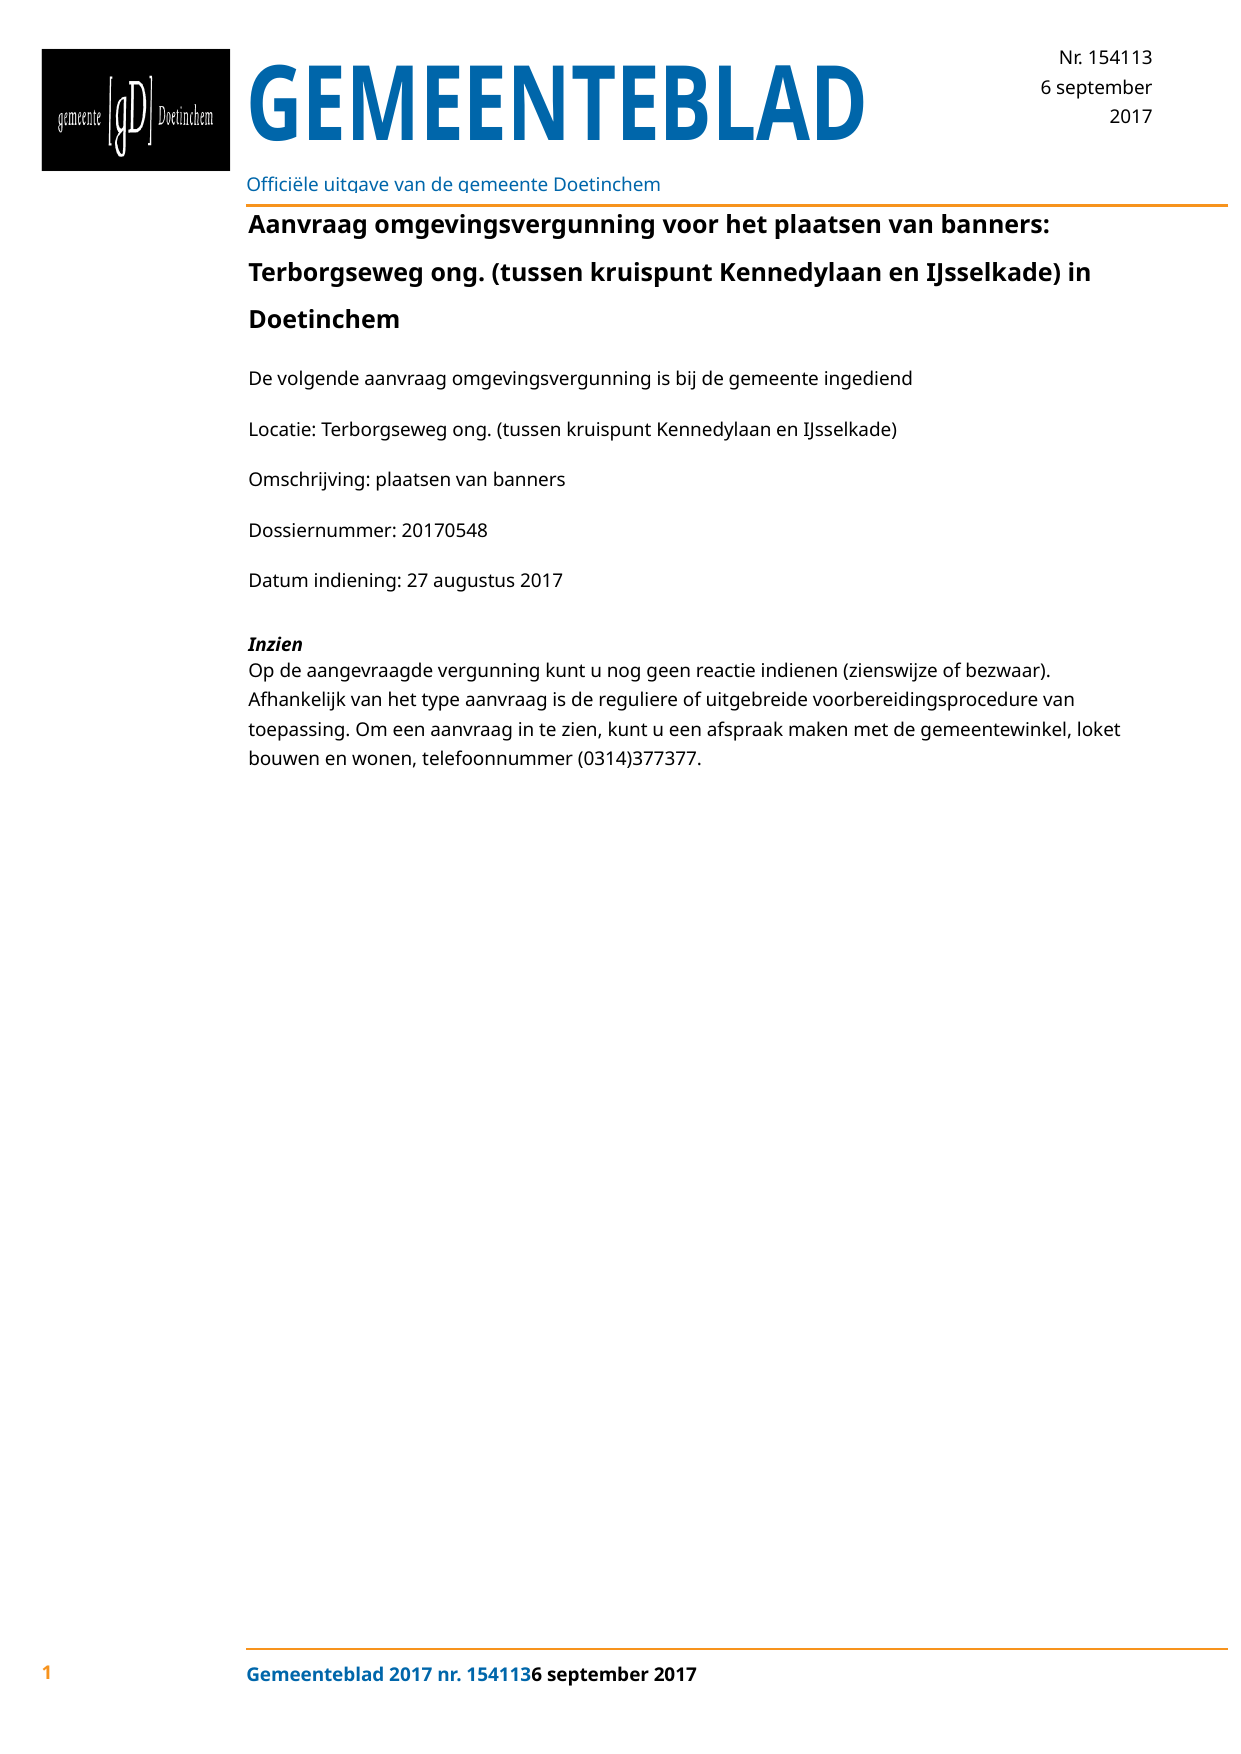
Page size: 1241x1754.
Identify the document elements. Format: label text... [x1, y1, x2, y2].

text Datum indiening: 27 augustus 2017 [248, 567, 1152, 593]
text Dossiernummer: 20170548 [248, 517, 1152, 542]
text Aanvraag omgevingsvergunning voor het plaatsen van banners: Terborgseweg ong. (tussen kruispunt Kennedylaan en IJsselkade) in Doetinchem [248, 207, 1152, 336]
text De volgende aanvraag omgevingsvergunning is bij de gemeente ingediend [248, 366, 1152, 391]
picture [41, 47, 231, 172]
text Op de aangevraagde vergunning kunt u nog geen reactie indienen (zienswijze of bezwaar). Afhankelijk van het type aanvraag is de reguliere of uitgebreide voorbereidingsprocedure van toepassing. Om een aanvraag in te zien, kunt u een afspraak maken met de gemeentewinkel, loket bouwen en wonen, telefoonnummer (0314)377377. [248, 657, 1152, 771]
text Inzien [248, 631, 1152, 657]
text Locatie: Terborgseweg ong. (tussen kruispunt Kennedylaan en IJsselkade) [248, 416, 1152, 442]
text Omschrijving: plaatsen van banners [248, 466, 1152, 492]
